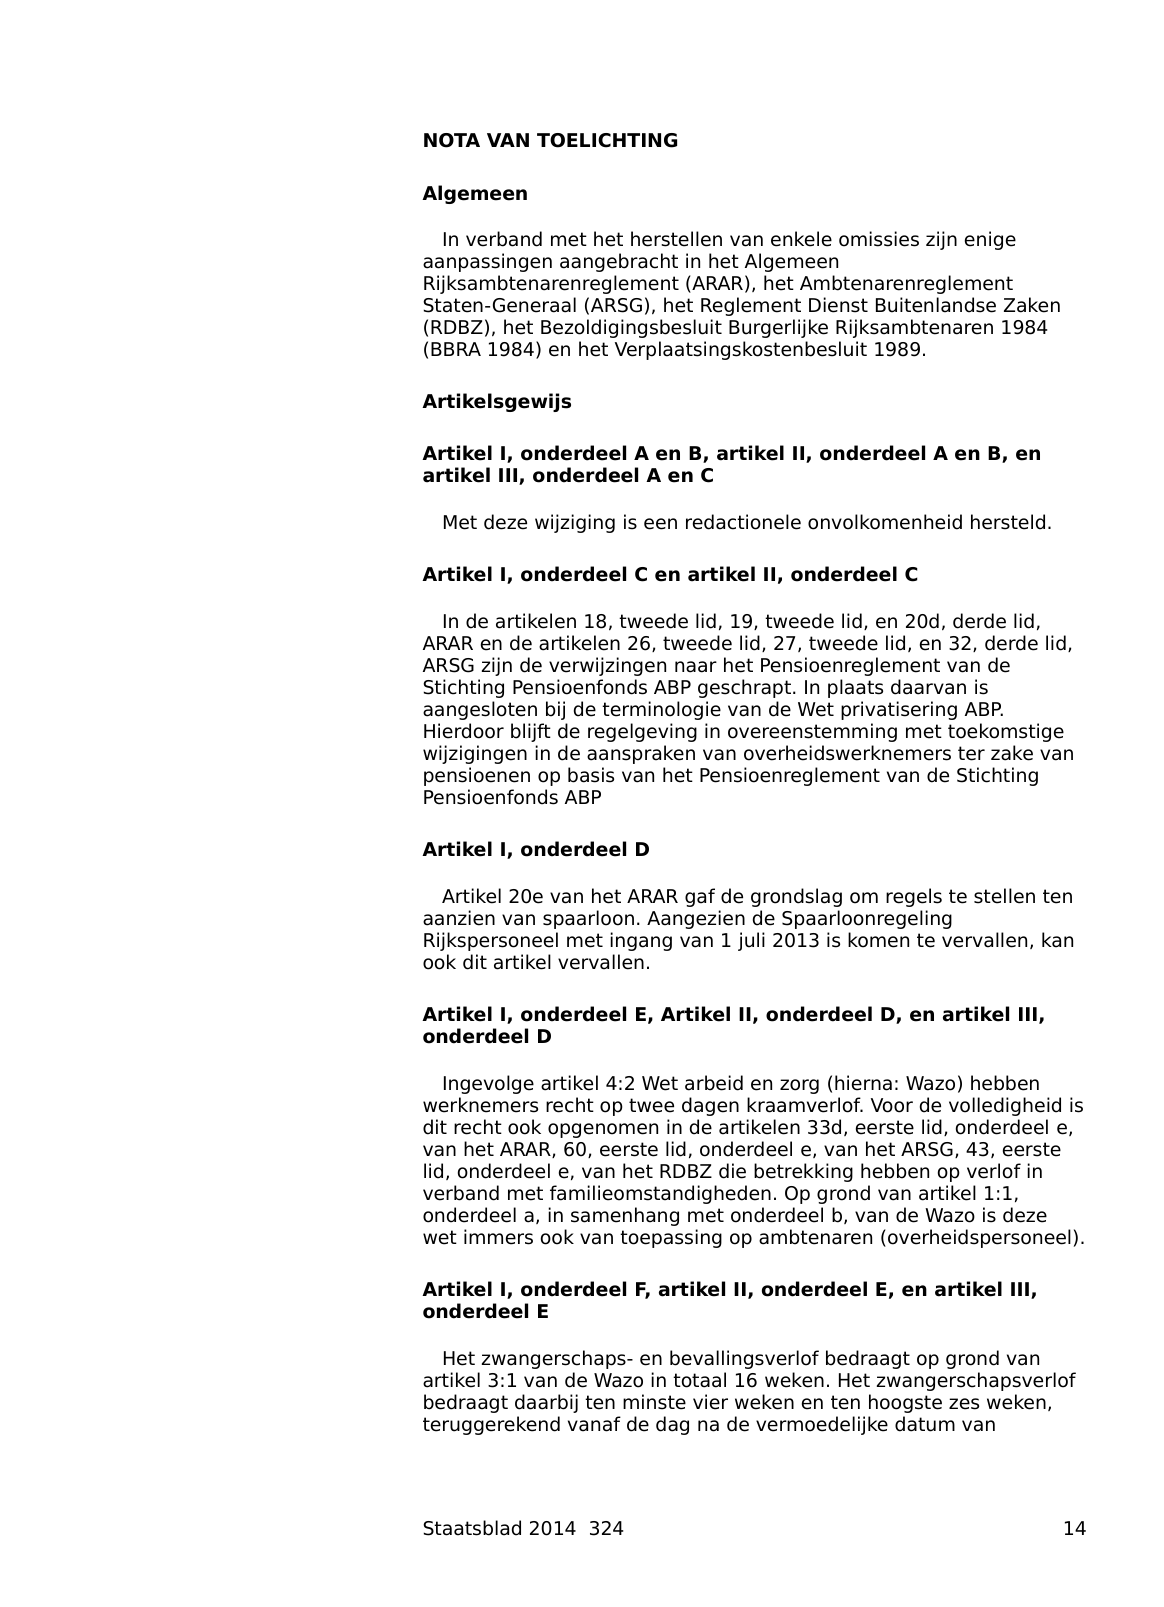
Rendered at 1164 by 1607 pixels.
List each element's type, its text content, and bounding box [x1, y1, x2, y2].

subtitle Artikel I, onderdeel E, Artikel II, onderdeel D, en artikel III, onderdeel D [422, 1004, 1087, 1048]
subtitle Artikel I, onderdeel F, artikel II, onderdeel E, en artikel III, onderdeel E [422, 1279, 1087, 1323]
subtitle Artikel I, onderdeel A en B, artikel II, onderdeel A en B, en artikel III, onderdeel A en C [422, 443, 1087, 487]
text Ingevolge artikel 4:2 Wet arbeid en zorg (hierna: Wazo) hebben werknemers recht op twee dagen kraamverlof. Voor de volledigheid is dit recht ook opgenomen in de artikelen 33d, eerste lid, onderdeel e, van het ARAR, 60, eerste lid, onderdeel e, van het ARSG, 43, eerste lid, onderdeel e, van het RDBZ die betrekking hebben op verlof in verband met familieomstandigheden. Op grond van artikel 1:1, onderdeel a, in samenhang met onderdeel b, van de Wazo is deze wet immers ook van toepassing op ambtenaren (overheidspersoneel). [422, 1073, 1087, 1249]
subtitle Artikel I, onderdeel D [422, 839, 1087, 861]
text Het zwangerschaps- en bevallingsverlof bedraagt op grond van artikel 3:1 van de Wazo in totaal 16 weken. Het zwangerschapsverlof bedraagt daarbij ten minste vier weken en ten hoogste zes weken, teruggerekend vanaf de dag na de vermoedelijke datum van [422, 1348, 1087, 1436]
subtitle Artikelsgewijs [422, 391, 1087, 413]
text In de artikelen 18, tweede lid, 19, tweede lid, en 20d, derde lid, ARAR en de artikelen 26, tweede lid, 27, tweede lid, en 32, derde lid, ARSG zijn de verwijzingen naar het Pensioenreglement van de Stichting Pensioenfonds ABP geschrapt. In plaats daarvan is aangesloten bij de terminologie van de Wet privatisering ABP. Hierdoor blijft de regelgeving in overeenstemming met toekomstige wijzigingen in de aanspraken van overheidswerknemers ter zake van pensioenen op basis van het Pensioenreglement van de Stichting Pensioenfonds ABP [422, 611, 1087, 809]
text Artikel 20e van het ARAR gaf de grondslag om regels te stellen ten aanzien van spaarloon. Aangezien de Spaarloonregeling Rijkspersoneel met ingang van 1 juli 2013 is komen te vervallen, kan ook dit artikel vervallen. [422, 886, 1087, 974]
subtitle NOTA VAN TOELICHTING [422, 130, 1087, 152]
subtitle Artikel I, onderdeel C en artikel II, onderdeel C [422, 564, 1087, 586]
text Met deze wijziging is een redactionele onvolkomenheid hersteld. [422, 512, 1087, 534]
text In verband met het herstellen van enkele omissies zijn enige aanpassingen aangebracht in het Algemeen Rijksambtenarenreglement (ARAR), het Ambtenarenreglement Staten-Generaal (ARSG), het Reglement Dienst Buitenlandse Zaken (RDBZ), het Bezoldigingsbesluit Burgerlijke Rijksambtenaren 1984 (BBRA 1984) en het Verplaatsingskostenbesluit 1989. [422, 229, 1087, 361]
subtitle Algemeen [422, 182, 1087, 204]
